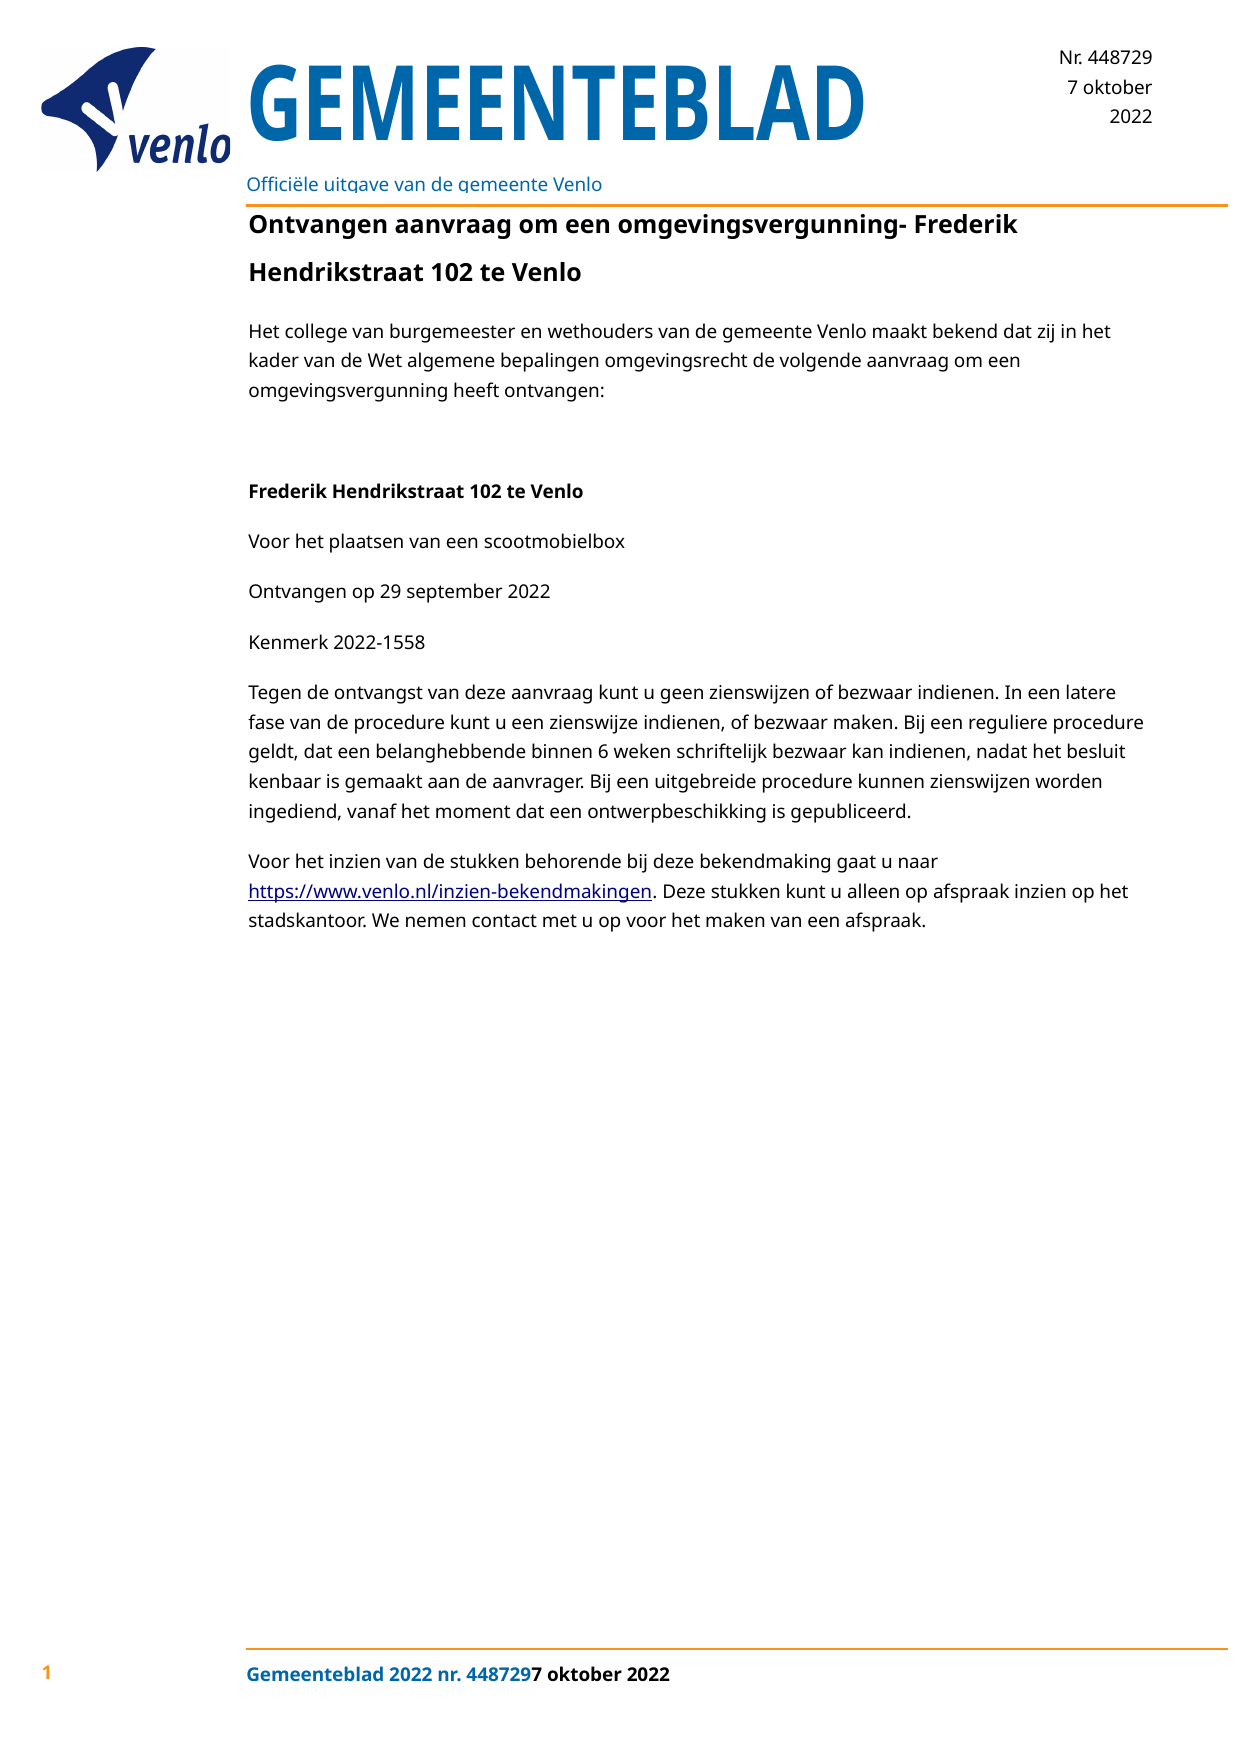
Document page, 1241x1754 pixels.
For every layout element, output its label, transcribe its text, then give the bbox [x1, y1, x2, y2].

text Ontvangen aanvraag om een omgevingsvergunning- Frederik Hendrikstraat 102 te Venlo [248, 207, 1152, 288]
picture [41, 47, 231, 172]
text Kenmerk 2022-1558 [248, 629, 1152, 655]
text Voor het inzien van de stukken behorende bij deze bekendmaking gaat u naar https://www.venlo.nl/inzien-bekendmakingen. Deze stukken kunt u alleen op afspraak inzien op het stadskantoor. We nemen contact met u op voor het maken van een afspraak. [248, 848, 1152, 933]
text Het college van burgemeester en wethouders van de gemeente Venlo maakt bekend dat zij in het kader van de Wet algemene bepalingen omgevingsrecht de volgende aanvraag om een omgevingsvergunning heeft ontvangen: [248, 318, 1152, 403]
text Voor het plaatsen van een scootmobielbox [248, 528, 1152, 554]
text Ontvangen op 29 september 2022 [248, 579, 1152, 604]
text Tegen de ontvangst van deze aanvraag kunt u geen zienswijzen of bezwaar indienen. In een latere fase van de procedure kunt u een zienswijze indienen, of bezwaar maken. Bij een reguliere procedure geldt, dat een belanghebbende binnen 6 weken schriftelijk bezwaar kan indienen, nadat het besluit kenbaar is gemaakt aan de aanvrager. Bij een uitgebreide procedure kunnen zienswijzen worden ingediend, vanaf het moment dat een ontwerpbeschikking is gepubliceerd. [248, 679, 1152, 824]
text Frederik Hendrikstraat 102 te Venlo [248, 478, 1152, 504]
